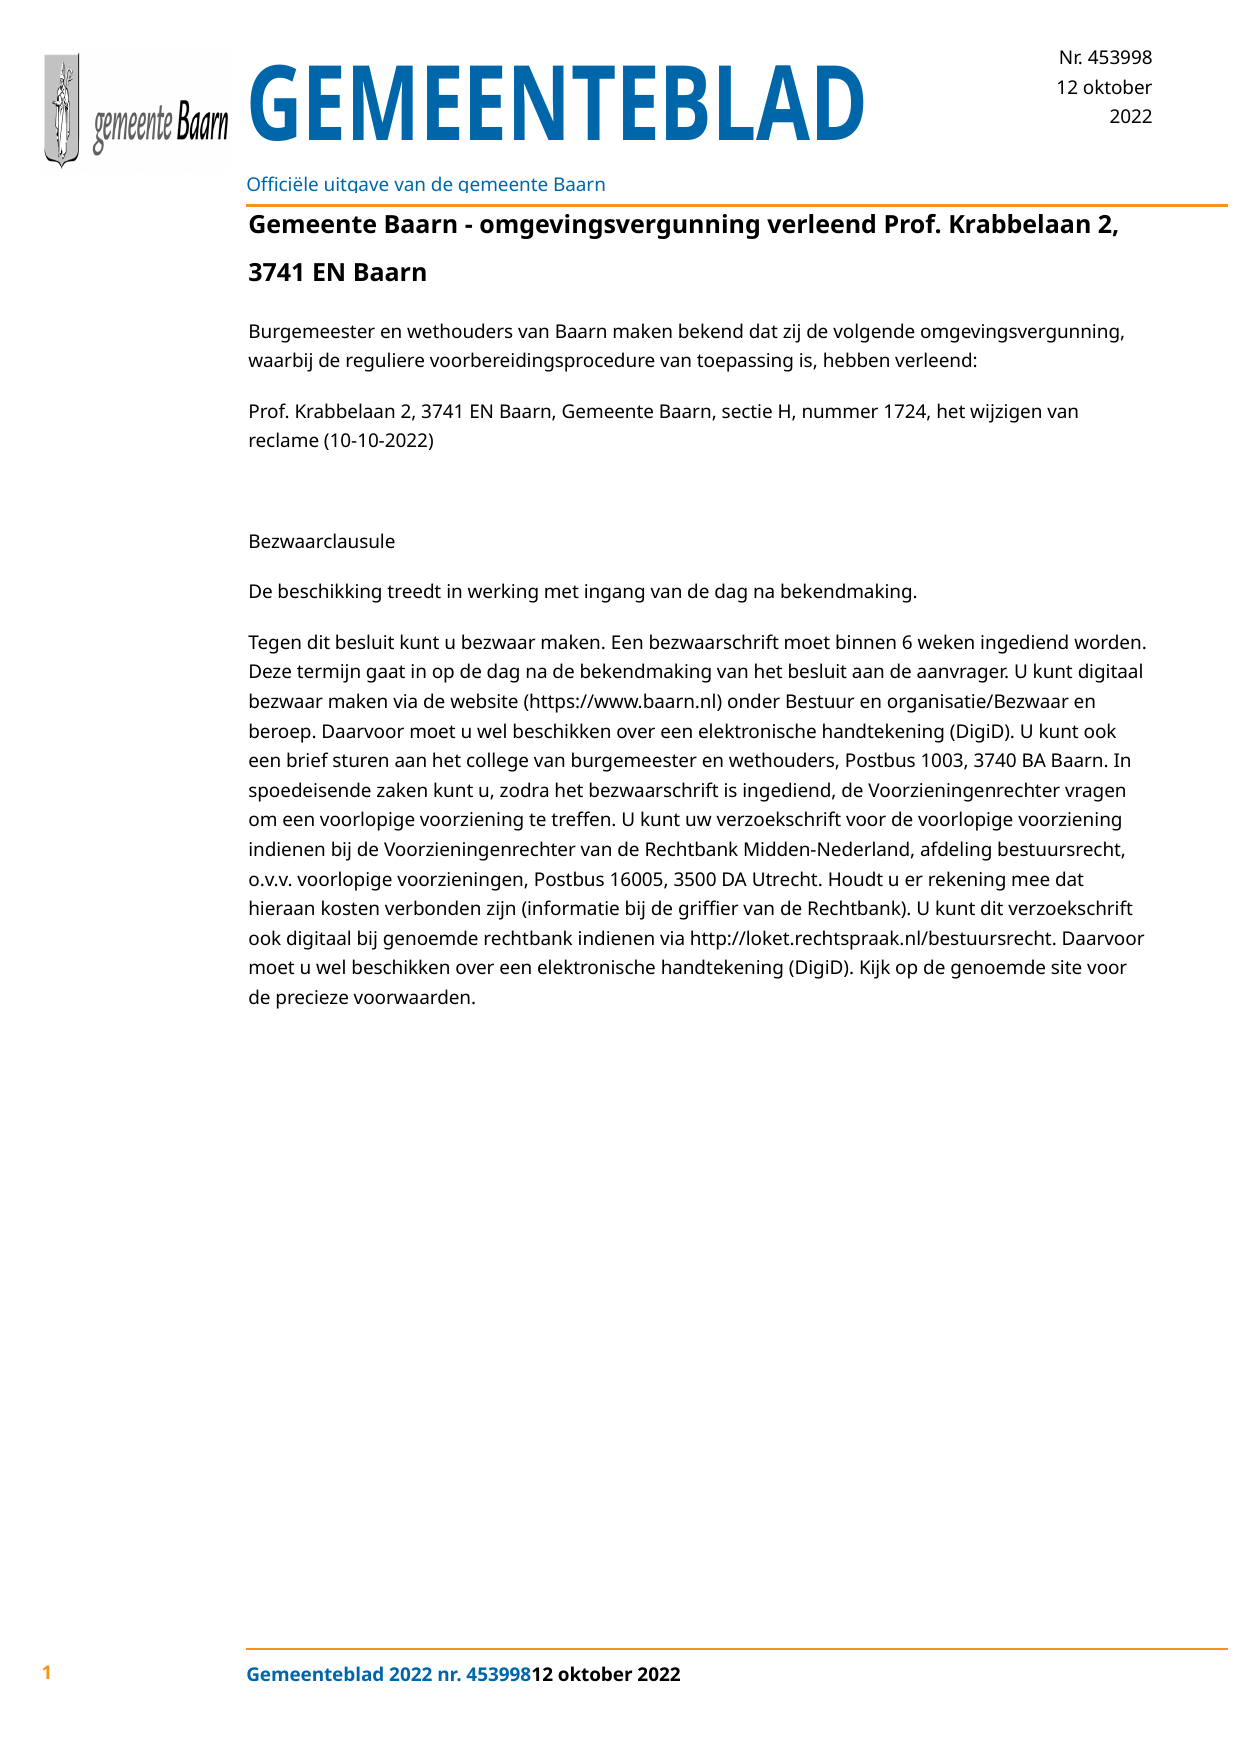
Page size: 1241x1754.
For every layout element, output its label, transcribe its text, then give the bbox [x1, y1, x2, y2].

text Bezwaarclausule [248, 528, 1152, 554]
text Burgemeester en wethouders van Baarn maken bekend dat zij de volgende omgevingsvergunning, waarbij de reguliere voorbereidingsprocedure van toepassing is, hebben verleend: [248, 318, 1152, 373]
picture [41, 47, 231, 172]
text De beschikking treedt in werking met ingang van de dag na bekendmaking. [248, 579, 1152, 604]
text Prof. Krabbelaan 2, 3741 EN Baarn, Gemeente Baarn, sectie H, nummer 1724, het wijzigen van reclame (10-10-2022) [248, 398, 1152, 453]
text Gemeente Baarn - omgevingsvergunning verleend Prof. Krabbelaan 2, 3741 EN Baarn [248, 207, 1152, 288]
text Tegen dit besluit kunt u bezwaar maken. Een bezwaarschrift moet binnen 6 weken ingediend worden. Deze termijn gaat in op de dag na de bekendmaking van het besluit aan de aanvrager. U kunt digitaal bezwaar maken via de website (https://www.baarn.nl) onder Bestuur en organisatie/Bezwaar en beroep. Daarvoor moet u wel beschikken over een elektronische handtekening (DigiD). U kunt ook een brief sturen aan het college van burgemeester en wethouders, Postbus 1003, 3740 BA Baarn. In spoedeisende zaken kunt u, zodra het bezwaarschrift is ingediend, de Voorzieningenrechter vragen om een voorlopige voorziening te treffen. U kunt uw verzoekschrift voor de voorlopige voorziening indienen bij de Voorzieningenrechter van de Rechtbank Midden-Nederland, afdeling bestuursrecht, o.v.v. voorlopige voorzieningen, Postbus 16005, 3500 DA Utrecht. Houdt u er rekening mee dat hieraan kosten verbonden zijn (informatie bij de griffier van de Rechtbank). U kunt dit verzoekschrift ook digitaal bij genoemde rechtbank indienen via http://loket.rechtspraak.nl/bestuursrecht. Daarvoor moet u wel beschikken over een elektronische handtekening (DigiD). Kijk op de genoemde site voor de precieze voorwaarden. [248, 629, 1152, 1010]
